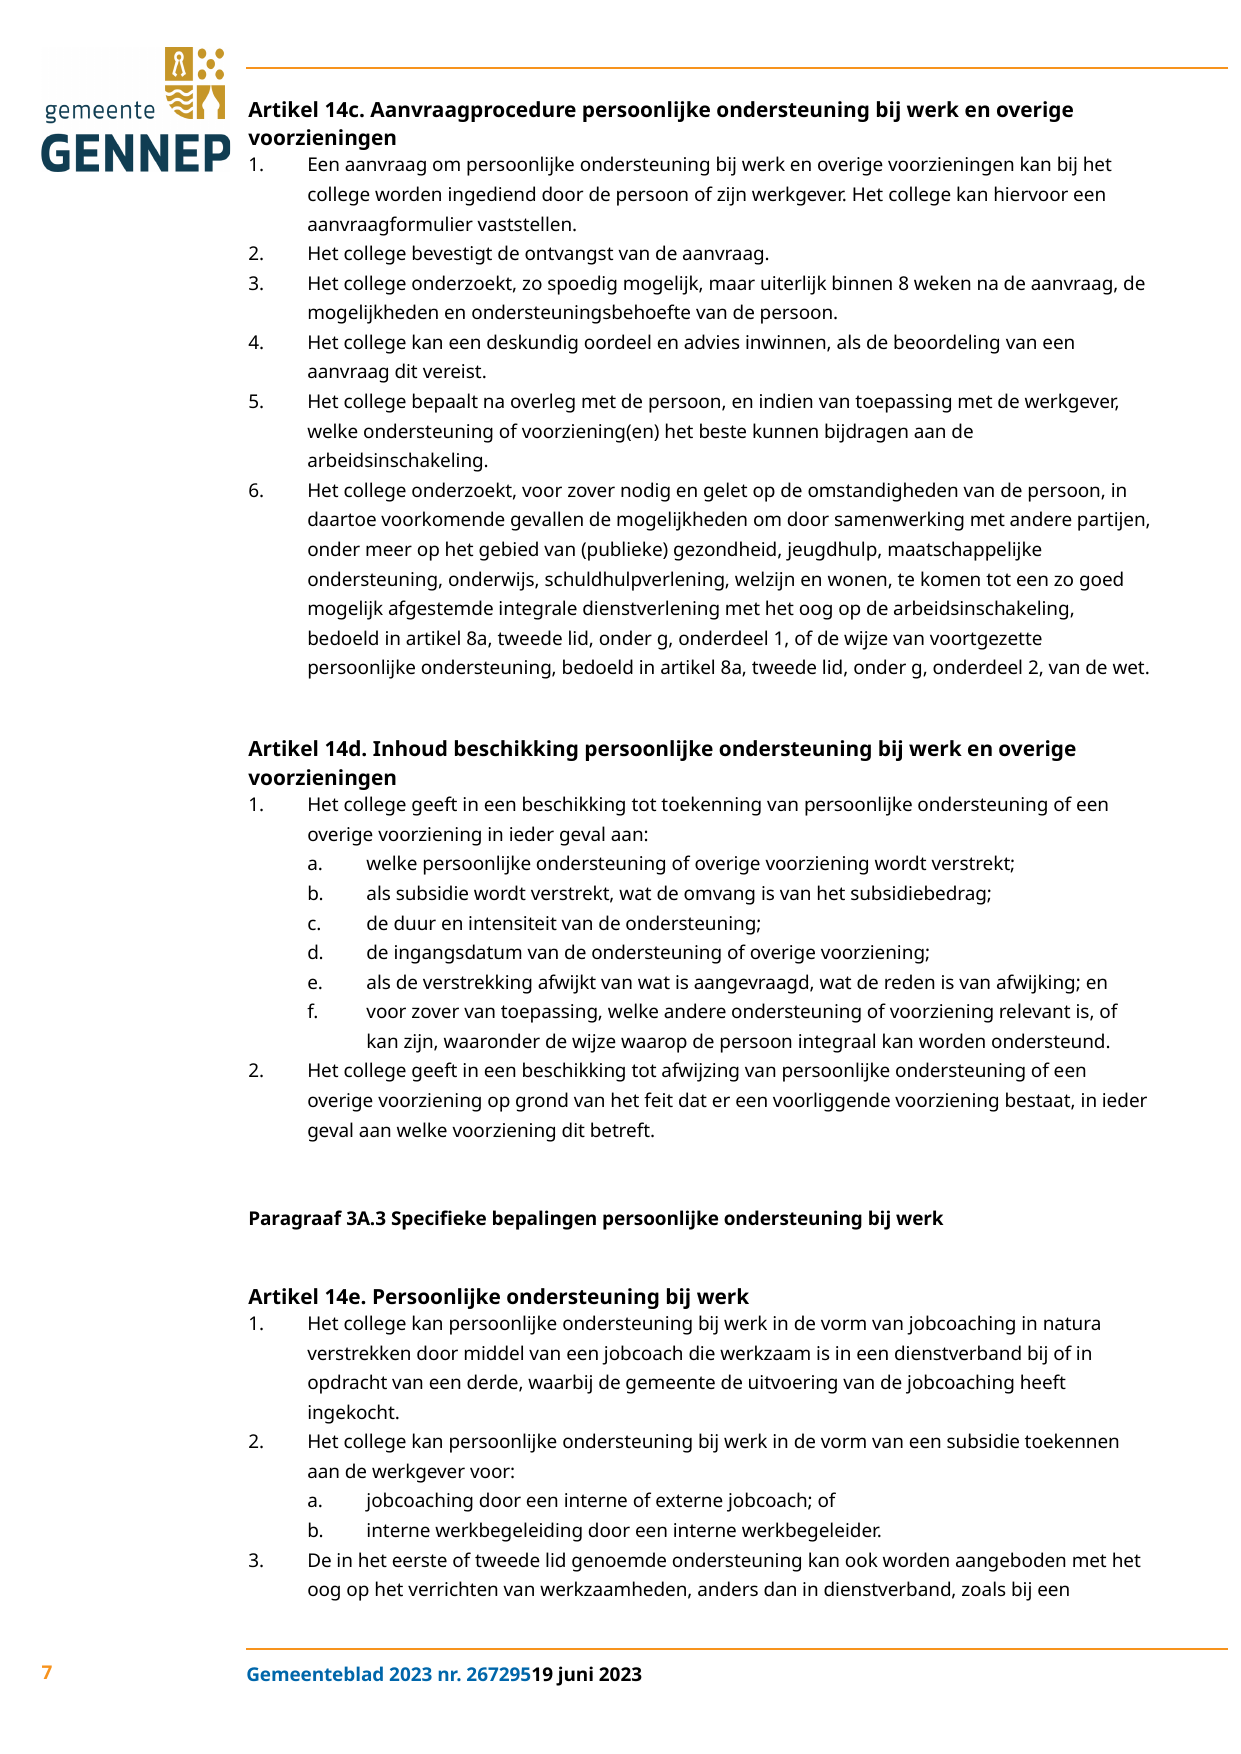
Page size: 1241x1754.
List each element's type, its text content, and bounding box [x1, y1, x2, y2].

list Een aanvraag om persoonlijke ondersteuning bij werk en overige voorzieningen kan bij het college worden ingediend door de persoon of zijn werkgever. Het college kan hiervoor een aanvraagformulier vaststellen. [248, 152, 1152, 237]
list Het college kan persoonlijke ondersteuning bij werk in de vorm van jobcoaching in natura verstrekken door middel van een jobcoach die werkzaam is in een dienstverband bij of in opdracht van een derde, waarbij de gemeente de uitvoering van de jobcoaching heeft ingekocht. [248, 1310, 1152, 1425]
list interne werkbegeleiding door een interne werkbegeleider. [307, 1517, 1152, 1543]
list Het college kan persoonlijke ondersteuning bij werk in de vorm van een subsidie toekennen aan de werkgever voor: [248, 1428, 1152, 1484]
list Het college bepaalt na overleg met de persoon, en indien van toepassing met de werkgever, welke ondersteuning of voorziening(en) het beste kunnen bijdragen aan de arbeidsinschakeling. [248, 388, 1152, 473]
list Het college onderzoekt, zo spoedig mogelijk, maar uiterlijk binnen 8 weken na de aanvraag, de mogelijkheden en ondersteuningsbehoefte van de persoon. [248, 270, 1152, 325]
list als de verstrekking afwijkt van wat is aangevraagd, wat de reden is van afwijking; en [307, 969, 1152, 995]
list als subsidie wordt verstrekt, wat de omvang is van het subsidiebedrag; [307, 880, 1152, 906]
list Het college kan een deskundig oordeel en advies inwinnen, als de beoordeling van een aanvraag dit vereist. [248, 329, 1152, 384]
text Artikel 14e. Persoonlijke ondersteuning bij werk [248, 1282, 1152, 1310]
list voor zover van toepassing, welke andere ondersteuning of voorziening relevant is, of kan zijn, waaronder de wijze waarop de persoon integraal kan worden ondersteund. [307, 998, 1152, 1054]
list De in het eerste of tweede lid genoemde ondersteuning kan ook worden aangeboden met het oog op het verrichten van werkzaamheden, anders dan in dienstverband, zoals bij een [248, 1547, 1152, 1602]
list Het college onderzoekt, voor zover nodig en gelet op de omstandigheden van de persoon, in daartoe voorkomende gevallen de mogelijkheden om door samenwerking met andere partijen, onder meer op het gebied van (publieke) gezondheid, jeugdhulp, maatschappelijke ondersteuning, onderwijs, schuldhulpverlening, welzijn en wonen, te komen tot een zo goed mogelijk afgestemde integrale dienstverlening met het oog op de arbeidsinschakeling, bedoeld in artikel 8a, tweede lid, onder g, onderdeel 1, of de wijze van voortgezette persoonlijke ondersteuning, bedoeld in artikel 8a, tweede lid, onder g, onderdeel 2, van de wet. [248, 477, 1152, 680]
text Artikel 14c. Aanvraagprocedure persoonlijke ondersteuning bij werk en overige voorzieningen [248, 95, 1152, 152]
list de ingangsdatum van de ondersteuning of overige voorziening; [307, 939, 1152, 965]
list welke persoonlijke ondersteuning of overige voorziening wordt verstrekt; [307, 851, 1152, 876]
text Paragraaf 3A.3 Specifieke bepalingen persoonlijke ondersteuning bij werk [248, 1206, 1152, 1231]
list de duur en intensiteit van de ondersteuning; [307, 910, 1152, 936]
list Het college geeft in een beschikking tot afwijzing van persoonlijke ondersteuning of een overige voorziening op grond van het feit dat er een voorliggende voorziening bestaat, in ieder geval aan welke voorziening dit betreft. [248, 1058, 1152, 1143]
list Het college bevestigt de ontvangst van de aanvraag. [248, 240, 1152, 266]
text Artikel 14d. Inhoud beschikking persoonlijke ondersteuning bij werk en overige voorzieningen [248, 734, 1152, 791]
picture [41, 47, 231, 172]
list jobcoaching door een interne of externe jobcoach; of [307, 1488, 1152, 1513]
list Het college geeft in een beschikking tot toekenning van persoonlijke ondersteuning of een overige voorziening in ieder geval aan: [248, 791, 1152, 847]
